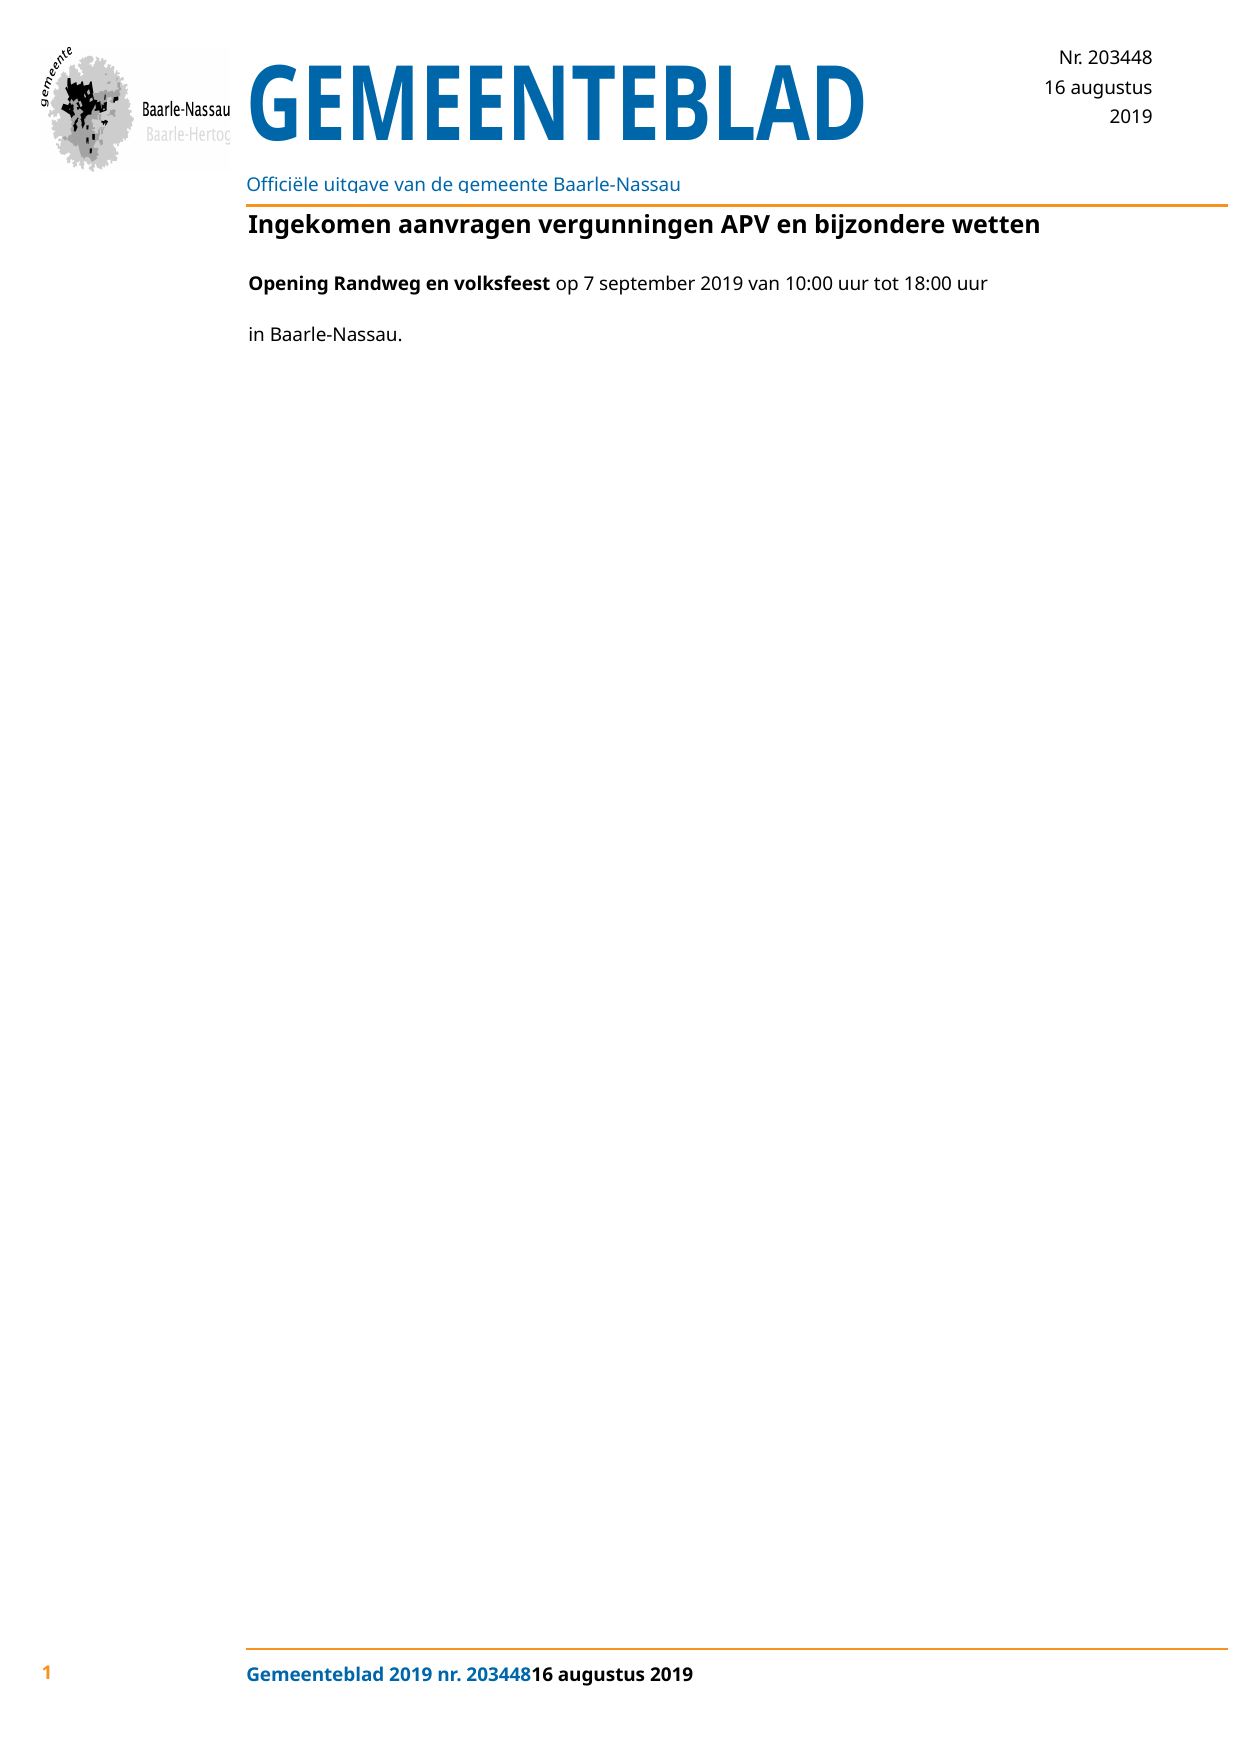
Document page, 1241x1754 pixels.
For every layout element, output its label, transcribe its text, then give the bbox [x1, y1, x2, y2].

picture [41, 47, 231, 172]
text Opening Randweg en volksfeest op 7 september 2019 van 10:00 uur tot 18:00 uur [248, 270, 1152, 296]
text Ingekomen aanvragen vergunningen APV en bijzondere wetten [248, 207, 1152, 241]
text in Baarle-Nassau. [248, 321, 1152, 346]
